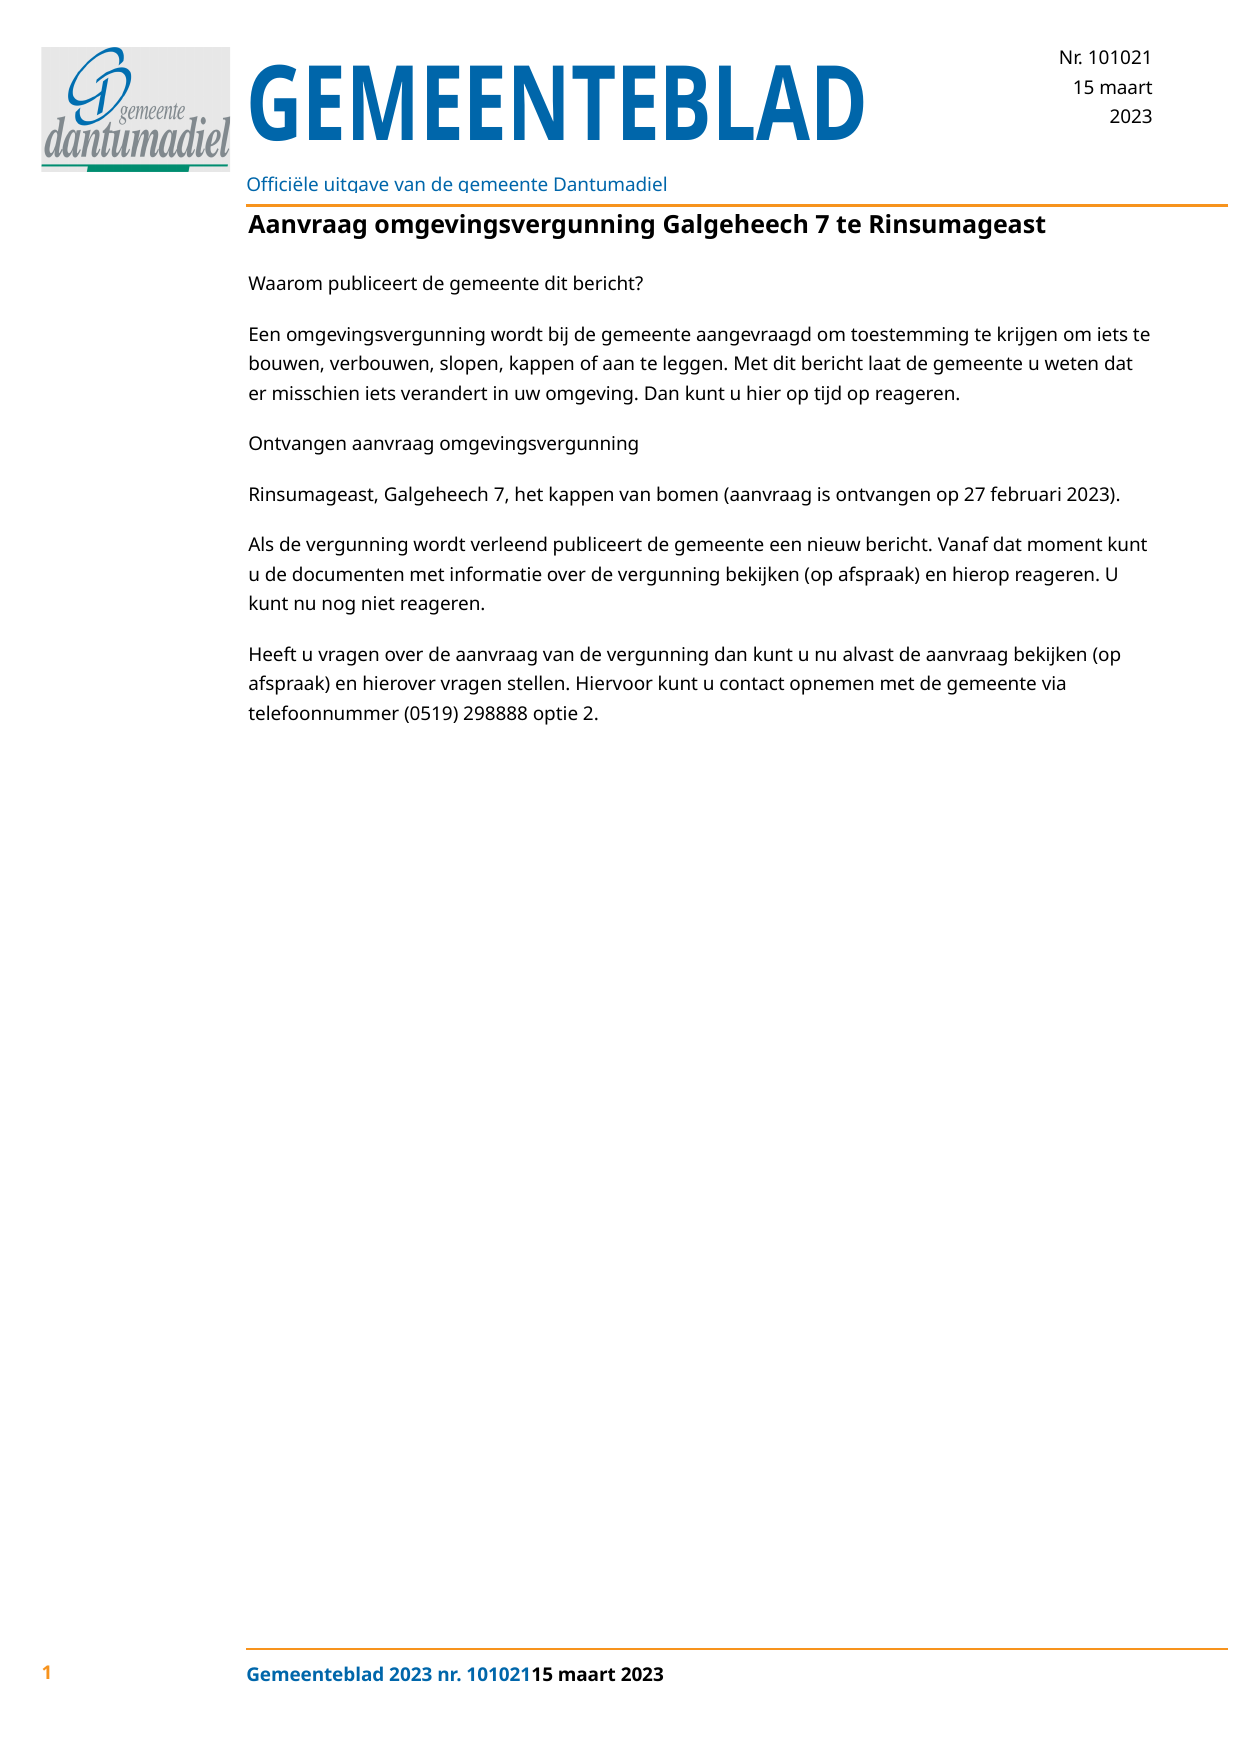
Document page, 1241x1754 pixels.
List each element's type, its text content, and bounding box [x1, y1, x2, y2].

text Waarom publiceert de gemeente dit bericht? [248, 270, 1152, 296]
text Rinsumageast, Galgeheech 7, het kappen van bomen (aanvraag is ontvangen op 27 februari 2023). [248, 481, 1152, 506]
text Een omgevingsvergunning wordt bij de gemeente aangevraagd om toestemming te krijgen om iets te bouwen, verbouwen, slopen, kappen of aan te leggen. Met dit bericht laat de gemeente u weten dat er misschien iets verandert in uw omgeving. Dan kunt u hier op tijd op reageren. [248, 321, 1152, 406]
picture [41, 47, 231, 172]
text Aanvraag omgevingsvergunning Galgeheech 7 te Rinsumageast [248, 207, 1152, 241]
text Heeft u vragen over de aanvraag van de vergunning dan kunt u nu alvast de aanvraag bekijken (op afspraak) en hierover vragen stellen. Hiervoor kunt u contact opnemen met de gemeente via telefoonnummer (0519) 298888 optie 2. [248, 641, 1152, 726]
text Ontvangen aanvraag omgevingsvergunning [248, 430, 1152, 456]
text Als de vergunning wordt verleend publiceert de gemeente een nieuw bericht. Vanaf dat moment kunt u de documenten met informatie over de vergunning bekijken (op afspraak) en hierop reageren. U kunt nu nog niet reageren. [248, 531, 1152, 616]
